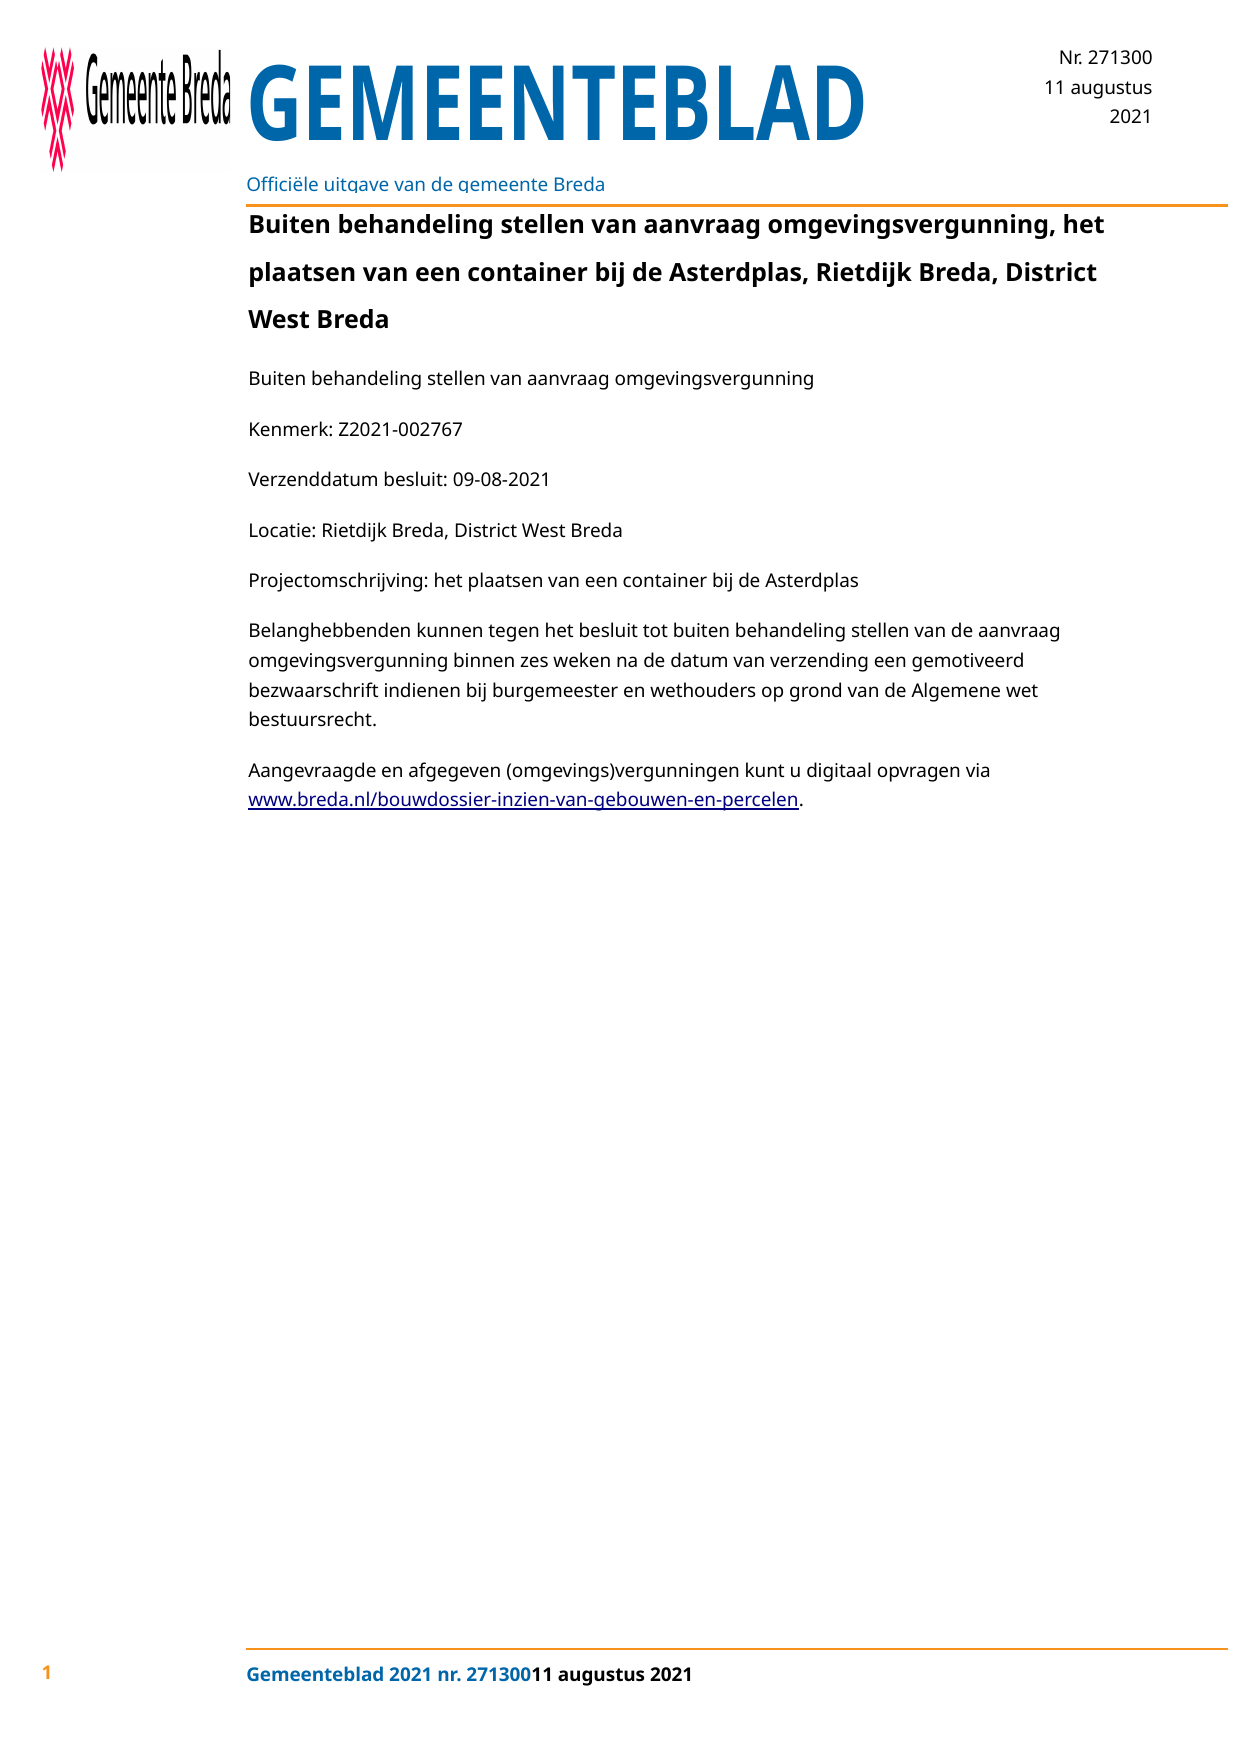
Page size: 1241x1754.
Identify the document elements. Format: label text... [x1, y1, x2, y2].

text Projectomschrijving: het plaatsen van een container bij de Asterdplas [248, 567, 1152, 593]
text Aangevraagde en afgegeven (omgevings)vergunningen kunt u digitaal opvragen via www.breda.nl/bouwdossier-inzien-van-gebouwen-en-percelen. [248, 757, 1152, 812]
text Verzenddatum besluit: 09-08-2021 [248, 466, 1152, 492]
text Buiten behandeling stellen van aanvraag omgevingsvergunning [248, 366, 1152, 391]
text Kenmerk: Z2021-002767 [248, 416, 1152, 442]
picture [41, 47, 231, 172]
text Locatie: Rietdijk Breda, District West Breda [248, 517, 1152, 542]
text Belanghebbenden kunnen tegen het besluit tot buiten behandeling stellen van de aanvraag omgevingsvergunning binnen zes weken na de datum van verzending een gemotiveerd bezwaarschrift indienen bij burgemeester en wethouders op grond van de Algemene wet bestuursrecht. [248, 618, 1152, 732]
text Buiten behandeling stellen van aanvraag omgevingsvergunning, het plaatsen van een container bij de Asterdplas, Rietdijk Breda, District West Breda [248, 207, 1152, 336]
